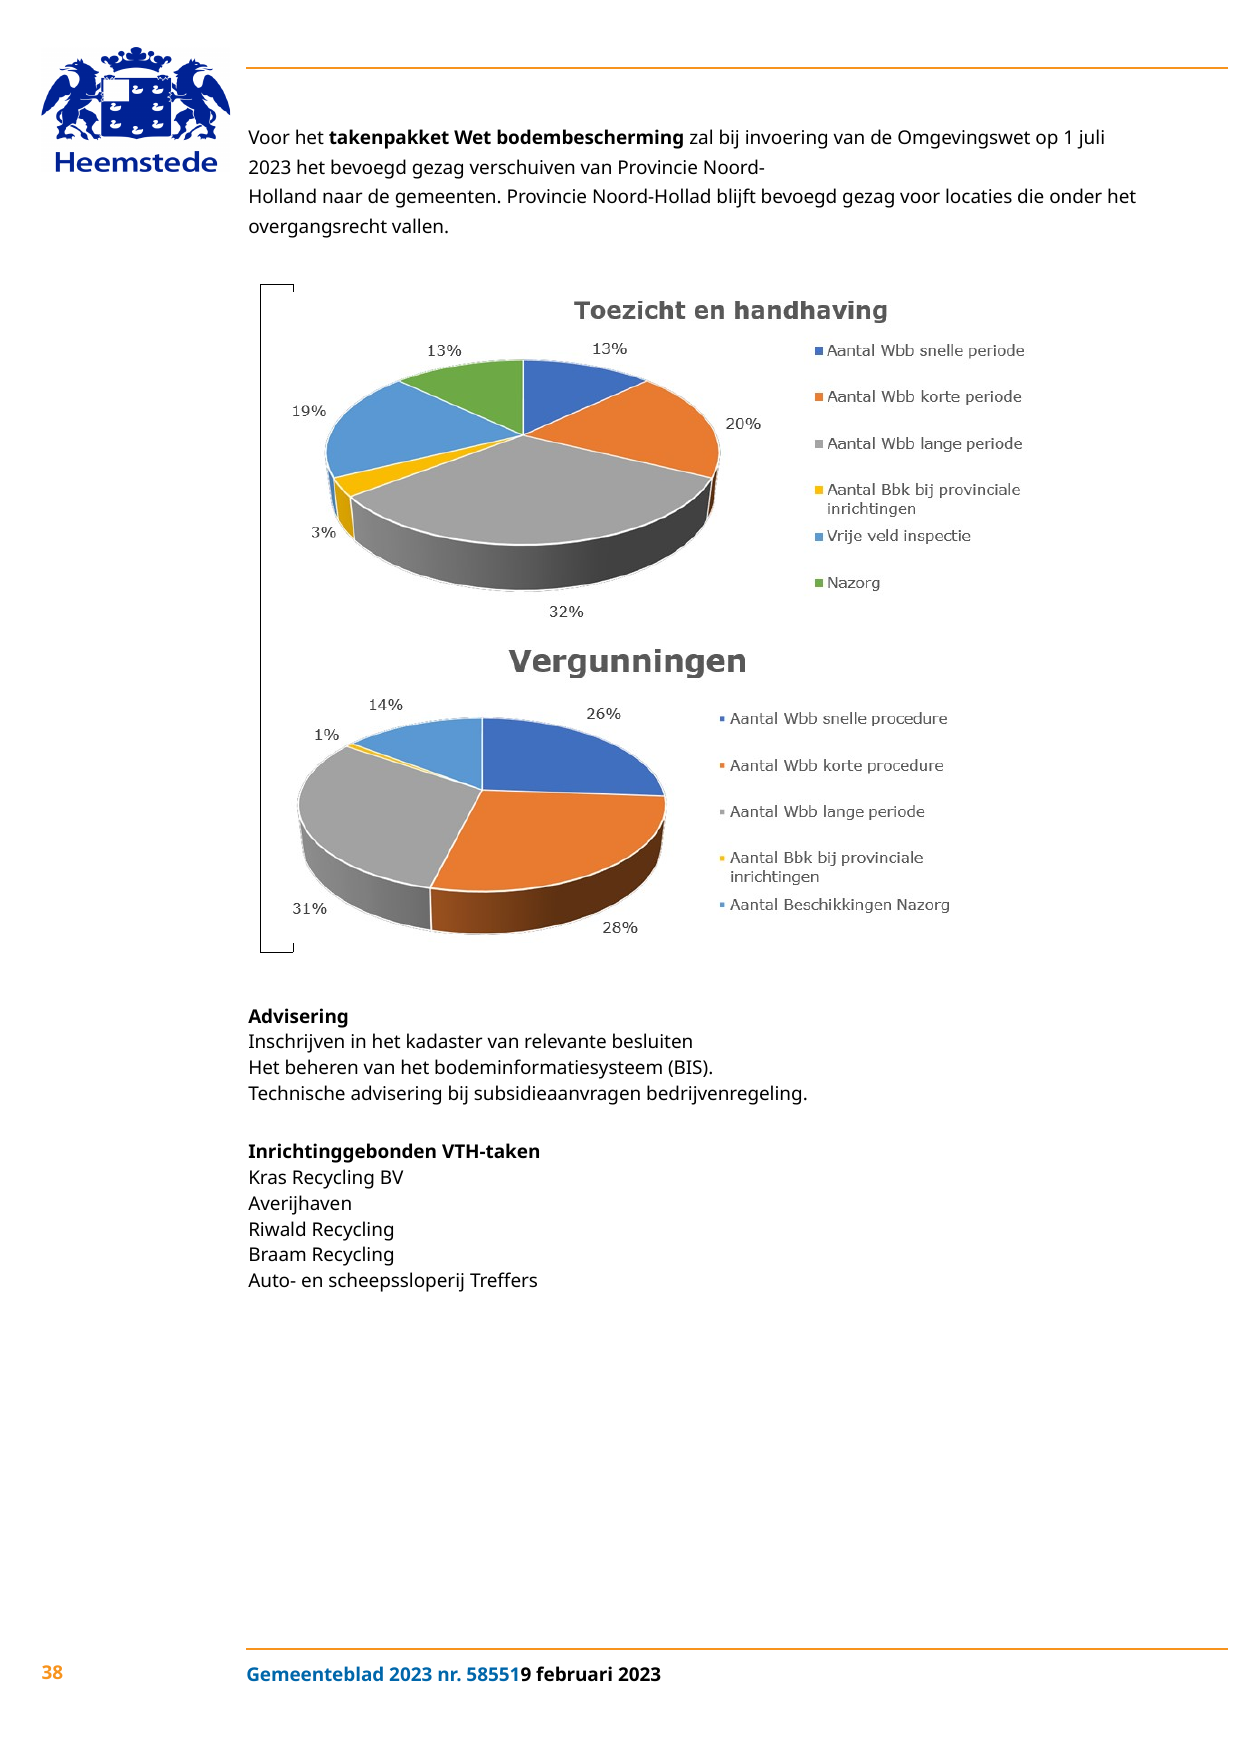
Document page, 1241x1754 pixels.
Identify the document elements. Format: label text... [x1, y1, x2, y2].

table_header Inrichtinggebonden VTH-taken [248, 1139, 1152, 1164]
table_cell Braam Recycling [248, 1242, 1152, 1267]
table_header Advisering [248, 1003, 1152, 1028]
picture [268, 292, 1037, 943]
table_header Voor het takenpakket Wet bodembescherming zal bij invoering van de Omgevingswet op 1 juli 2023 het bevoegd gezag verschuiven van Provincie Noord-Holland naar de gemeenten. Provincie Noord-Hollad blijft bevoegd gezag voor locaties die onder het overgangsrecht vallen. [248, 125, 1152, 239]
picture [41, 47, 231, 172]
table_cell Technische advisering bij subsidieaanvragen bedrijvenregeling. [248, 1080, 1152, 1106]
table_cell Riwald Recycling [248, 1216, 1152, 1242]
table_cell Auto- en scheepssloperij Treffers [248, 1267, 1152, 1293]
table_cell Averijhaven [248, 1190, 1152, 1216]
table_cell Kras Recycling BV [248, 1164, 1152, 1190]
table_cell Inschrijven in het kadaster van relevante besluiten [248, 1029, 1152, 1054]
table_cell Het beheren van het bodeminformatiesysteem (BIS). [248, 1054, 1152, 1080]
